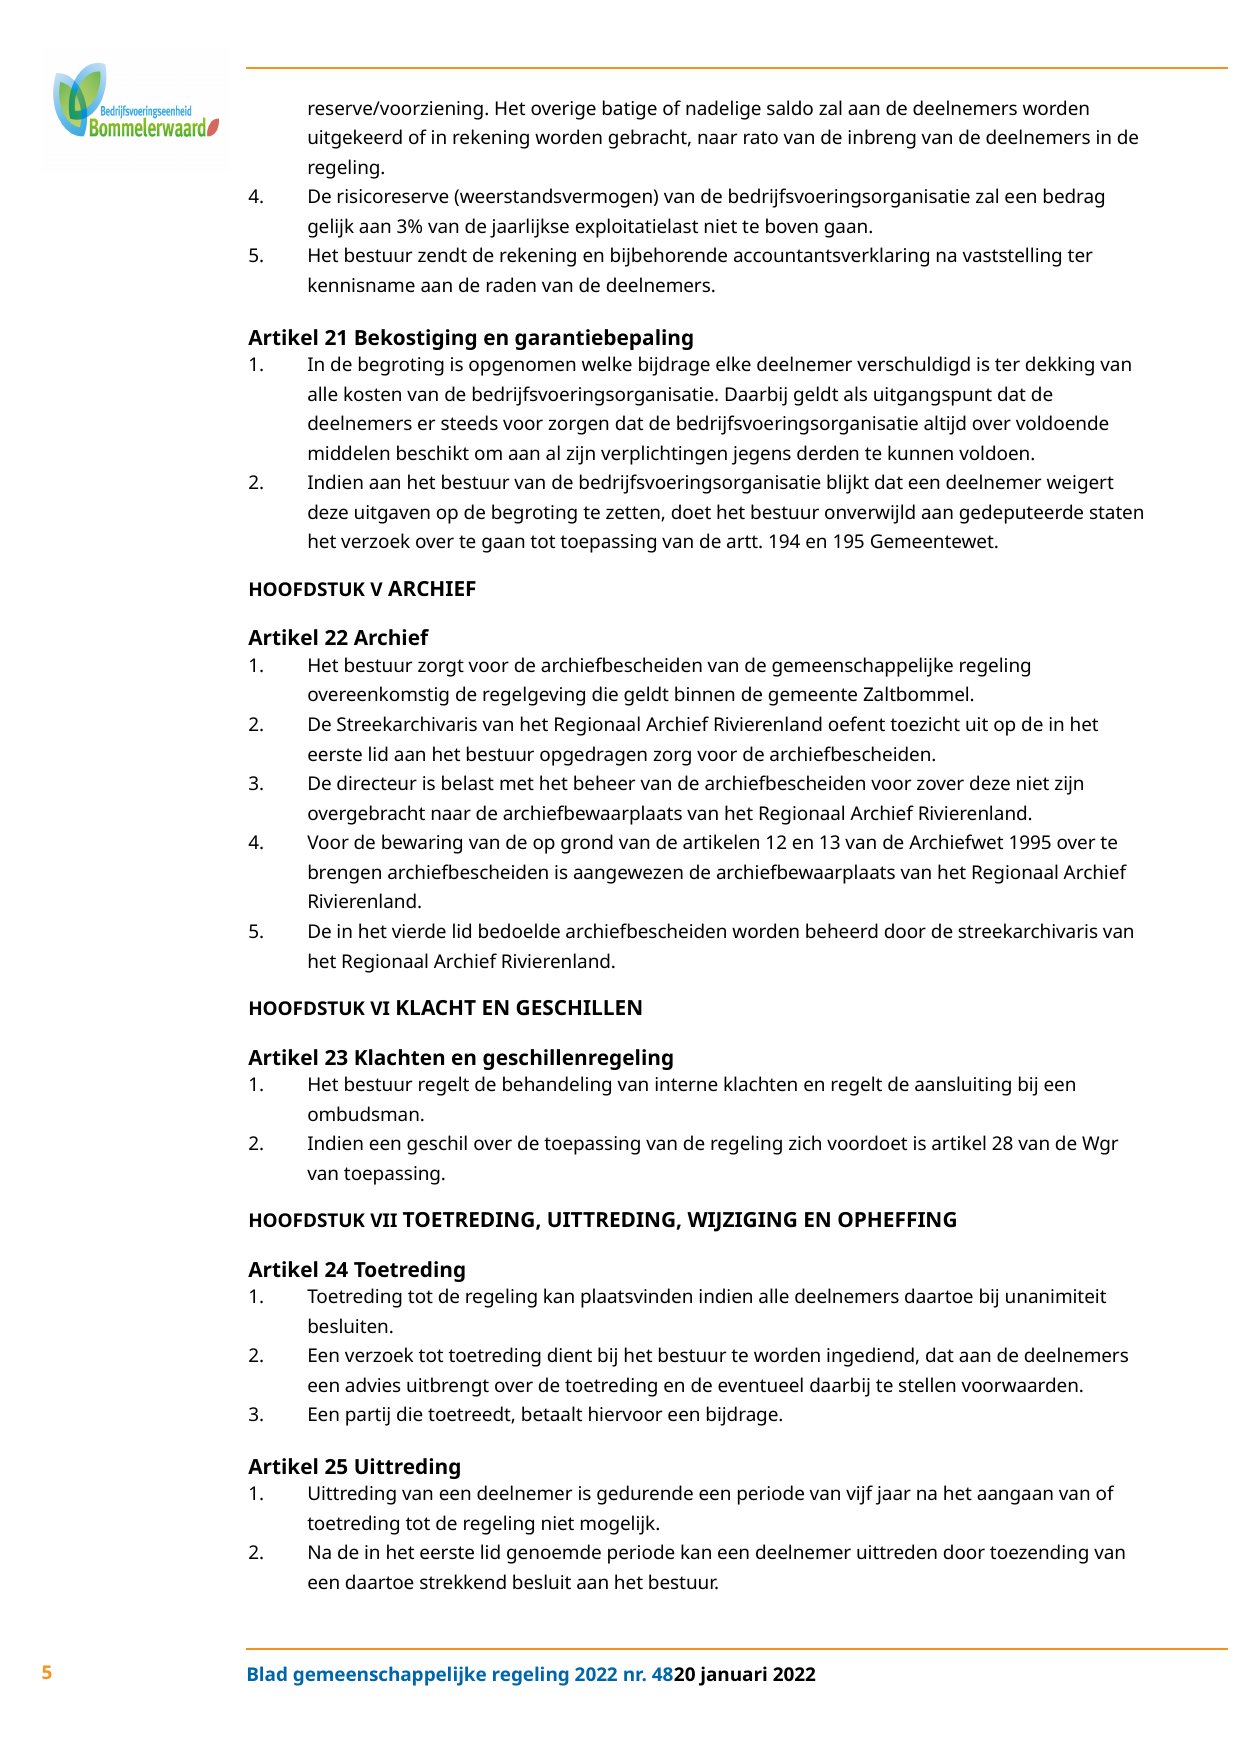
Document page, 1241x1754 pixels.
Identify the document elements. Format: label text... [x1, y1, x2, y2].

list Indien een geschil over de toepassing van de regeling zich voordoet is artikel 28 van de Wgr van toepassing. [248, 1130, 1152, 1186]
list Na de in het eerste lid genoemde periode kan een deelnemer uittreden door toezending van een daartoe strekkend besluit aan het bestuur. [248, 1539, 1152, 1595]
list Het bestuur regelt de behandeling van interne klachten en regelt de aansluiting bij een ombudsman. [248, 1071, 1152, 1126]
list Indien aan het bestuur van de bedrijfsvoeringsorganisatie blijkt dat een deelnemer weigert deze uitgaven op de begroting te zetten, doet het bestuur onverwijld aan gedeputeerde staten het verzoek over te gaan tot toepassing van de artt. 194 en 195 Gemeentewet. [248, 469, 1152, 554]
text Artikel 25 Uittreding [248, 1452, 1152, 1480]
list De in het vierde lid bedoelde archiefbescheiden worden beheerd door de streekarchivaris van het Regionaal Archief Rivierenland. [248, 918, 1152, 973]
list De directeur is belast met het beheer van de archiefbescheiden voor zover deze niet zijn overgebracht naar de archiefbewaarplaats van het Regionaal Archief Rivierenland. [248, 770, 1152, 826]
list De Streekarchivaris van het Regionaal Archief Rivierenland oefent toezicht uit op de in het eerste lid aan het bestuur opgedragen zorg voor de archiefbescheiden. [248, 711, 1152, 766]
list Een partij die toetreedt, betaalt hiervoor een bijdrage. [248, 1402, 1152, 1427]
text Artikel 23 Klachten en geschillenregeling [248, 1043, 1152, 1071]
list Toetreding tot de regeling kan plaatsvinden indien alle deelnemers daartoe bij unanimiteit besluiten. [248, 1283, 1152, 1338]
text HOOFDSTUK VII TOETREDING, UITTREDING, WIJZIGING EN OPHEFFING [248, 1206, 1152, 1234]
list De risicoreserve (weerstandsvermogen) van de bedrijfsvoeringsorganisatie zal een bedrag gelijk aan 3% van de jaarlijkse exploitatielast niet te boven gaan. [248, 183, 1152, 239]
text Artikel 24 Toetreding [248, 1255, 1152, 1283]
text Artikel 22 Archief [248, 623, 1152, 652]
list Uittreding van een deelnemer is gedurende een periode van vijf jaar na het aangaan van of toetreding tot de regeling niet mogelijk. [248, 1480, 1152, 1536]
text Artikel 21 Bekostiging en garantiebepaling [248, 323, 1152, 351]
list reserve/voorziening. Het overige batige of nadelige saldo zal aan de deelnemers worden uitgekeerd of in rekening worden gebracht, naar rato van de inbreng van de deelnemers in de regeling. [248, 95, 1152, 180]
list Voor de bewaring van de op grond van de artikelen 12 en 13 van de Archiefwet 1995 over te brengen archiefbescheiden is aangewezen de archiefbewaarplaats van het Regionaal Archief Rivierenland. [248, 829, 1152, 914]
text HOOFDSTUK V ARCHIEF [248, 574, 1152, 603]
text HOOFDSTUK VI KLACHT EN GESCHILLEN [248, 993, 1152, 1022]
picture [41, 47, 231, 172]
list Een verzoek tot toetreding dient bij het bestuur te worden ingediend, dat aan de deelnemers een advies uitbrengt over de toetreding en de eventueel daarbij te stellen voorwaarden. [248, 1342, 1152, 1398]
list Het bestuur zendt de rekening en bijbehorende accountantsverklaring na vaststelling ter kennisname aan de raden van de deelnemers. [248, 243, 1152, 298]
list In de begroting is opgenomen welke bijdrage elke deelnemer verschuldigd is ter dekking van alle kosten van de bedrijfsvoeringsorganisatie. Daarbij geldt als uitgangspunt dat de deelnemers er steeds voor zorgen dat de bedrijfsvoeringsorganisatie altijd over voldoende middelen beschikt om aan al zijn verplichtingen jegens derden te kunnen voldoen. [248, 351, 1152, 466]
list Het bestuur zorgt voor de archiefbescheiden van de gemeenschappelijke regeling overeenkomstig de regelgeving die geldt binnen de gemeente Zaltbommel. [248, 652, 1152, 707]
